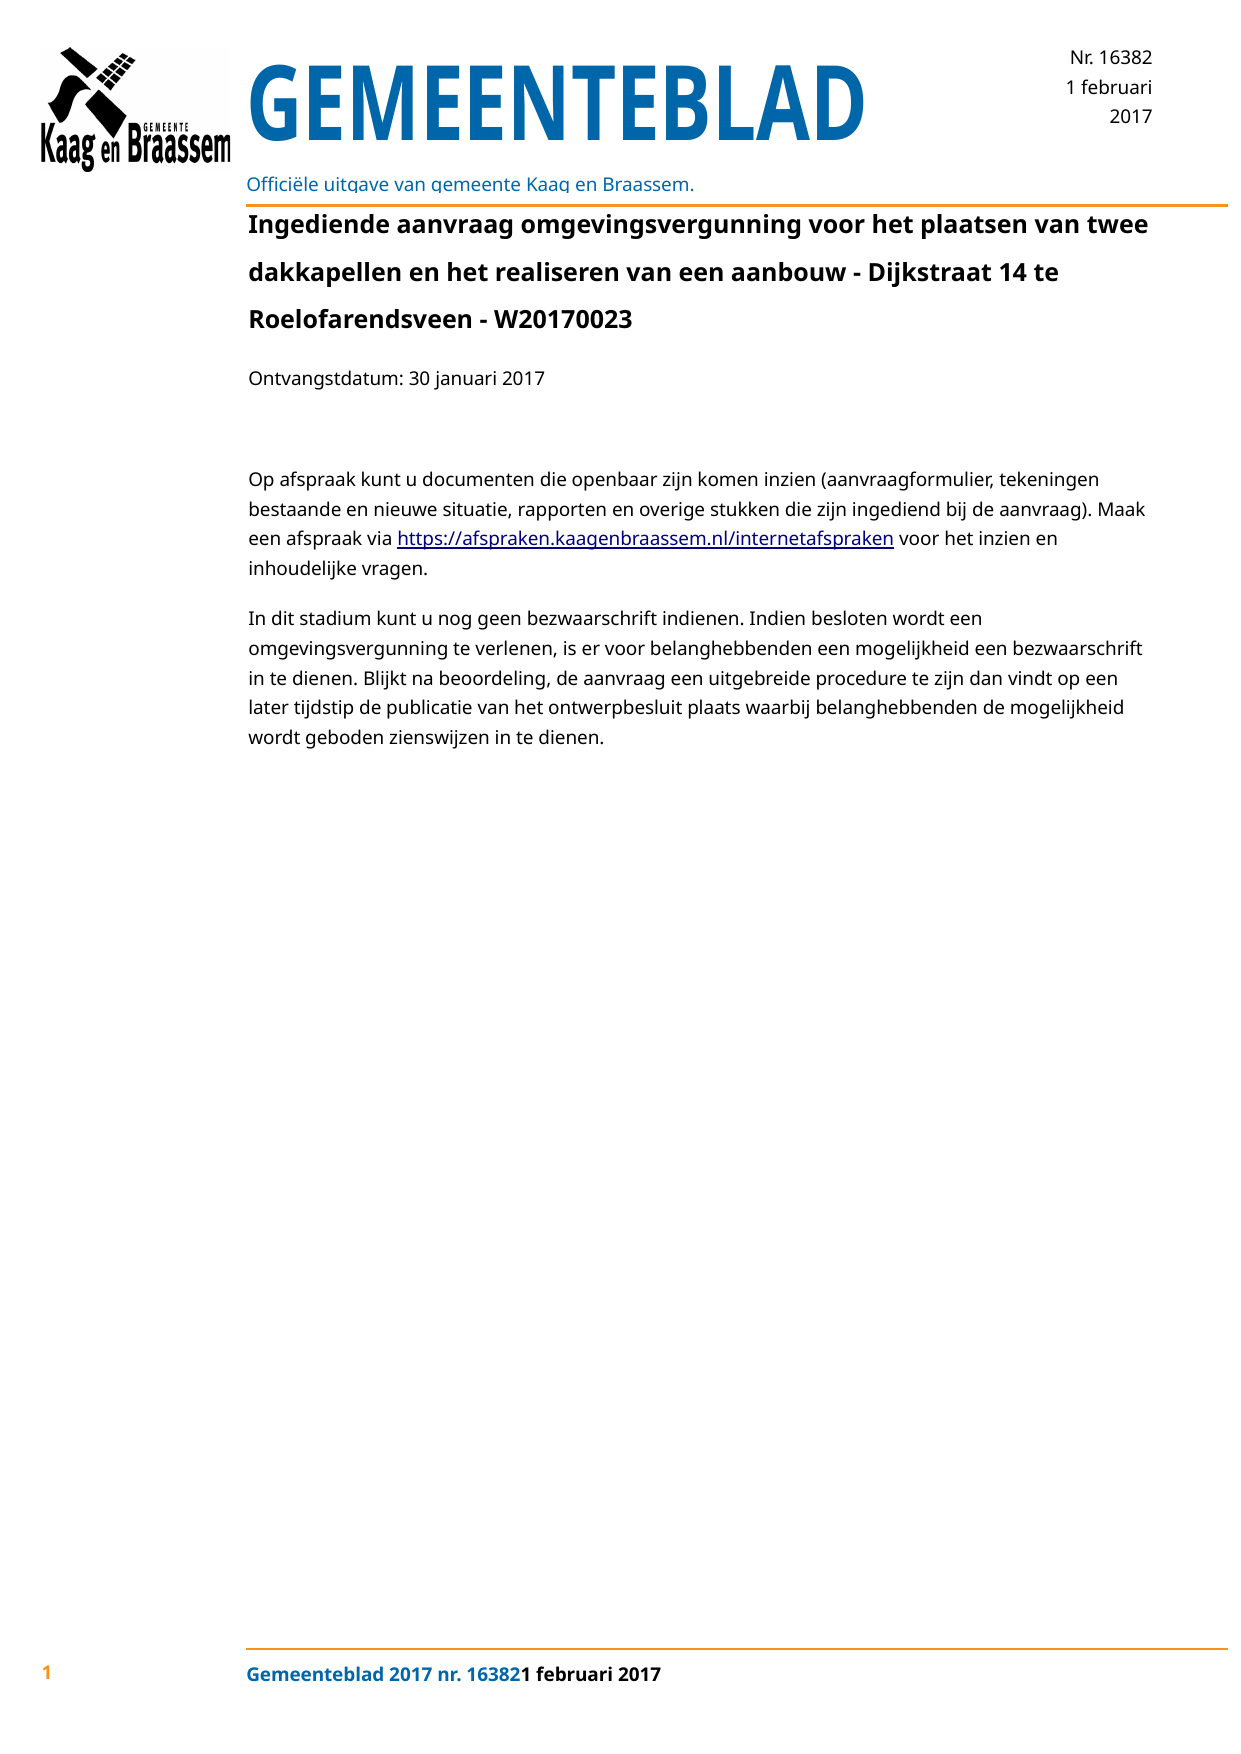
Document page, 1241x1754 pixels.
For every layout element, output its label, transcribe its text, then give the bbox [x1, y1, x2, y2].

picture [41, 47, 231, 172]
text Op afspraak kunt u documenten die openbaar zijn komen inzien (aanvraagformulier, tekeningen bestaande en nieuwe situatie, rapporten en overige stukken die zijn ingediend bij de aanvraag). Maak een afspraak via https://afspraken.kaagenbraassem.nl/internetafspraken voor het inzien en inhoudelijke vragen. [248, 466, 1152, 581]
text Ingediende aanvraag omgevingsvergunning voor het plaatsen van twee dakkapellen en het realiseren van een aanbouw - Dijkstraat 14 te Roelofarendsveen - W20170023 [248, 207, 1152, 336]
text Ontvangstdatum: 30 januari 2017 [248, 366, 1152, 391]
text In dit stadium kunt u nog geen bezwaarschrift indienen. Indien besloten wordt een omgevingsvergunning te verlenen, is er voor belanghebbenden een mogelijkheid een bezwaarschrift in te dienen. Blijkt na beoordeling, de aanvraag een uitgebreide procedure te zijn dan vindt op een later tijdstip de publicatie van het ontwerpbesluit plaats waarbij belanghebbenden de mogelijkheid wordt geboden zienswijzen in te dienen. [248, 606, 1152, 749]
